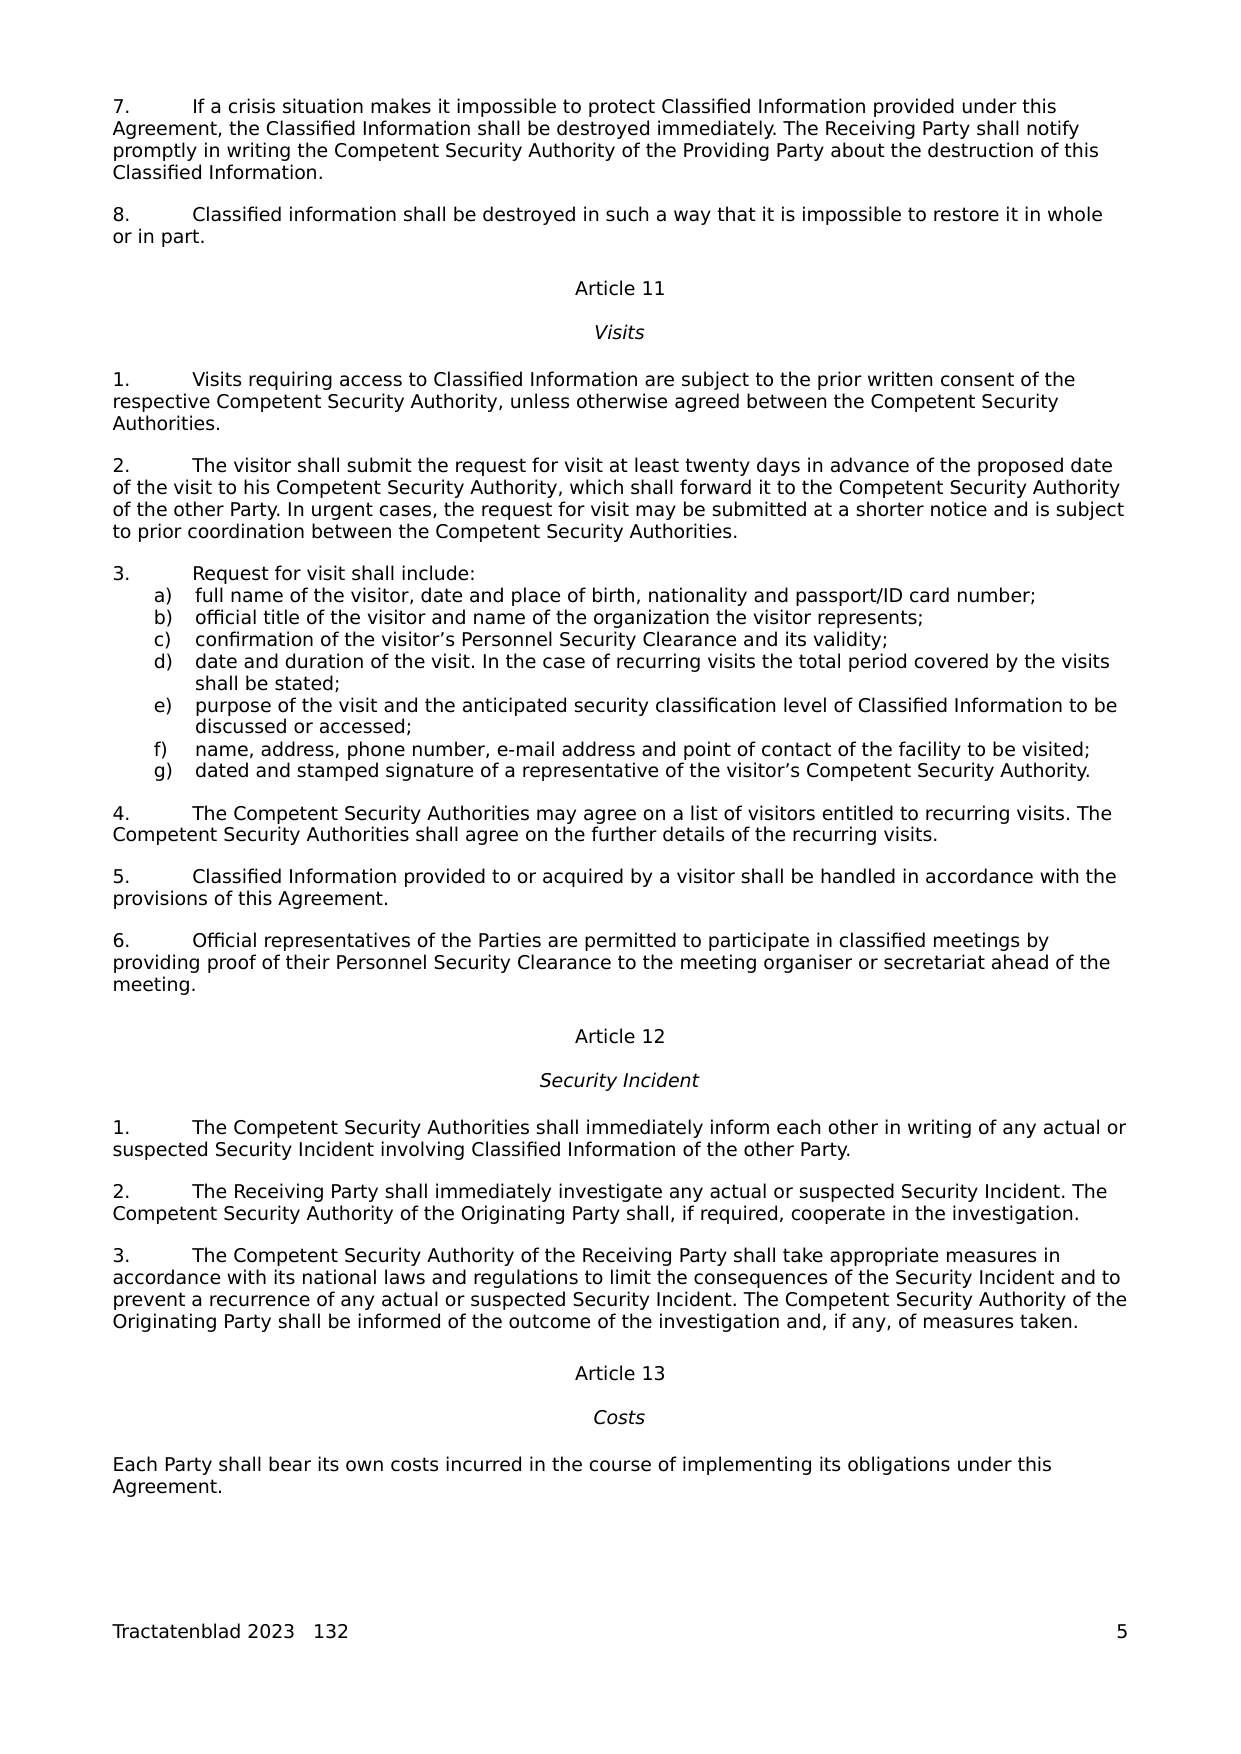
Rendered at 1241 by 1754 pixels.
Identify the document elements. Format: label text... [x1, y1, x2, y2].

text 1. The Competent Security Authorities shall immediately inform each other in writing of any actual or suspected Security Incident involving Classified Information of the other Party. [112, 1117, 1128, 1161]
text e) purpose of the visit and the anticipated security classification level of Classified Information to be discussed or accessed; [153, 694, 1128, 738]
text 4. The Competent Security Authorities may agree on a list of visitors entitled to recurring visits. The Competent Security Authorities shall agree on the further details of the recurring visits. [112, 802, 1128, 846]
subtitle Article 11 Visits [112, 278, 1128, 344]
text 5. Classified Information provided to or acquired by a visitor shall be handled in accordance with the provisions of this Agreement. [112, 866, 1128, 910]
subtitle Article 12 Security Incident [112, 1026, 1128, 1092]
text 7. If a crisis situation makes it impossible to protect Classified Information provided under this Agreement, the Classified Information shall be destroyed immediately. The Receiving Party shall notify promptly in writing the Competent Security Authority of the Providing Party about the destruction of this Classified Information. [112, 96, 1128, 184]
text 2. The Receiving Party shall immediately investigate any actual or suspected Security Incident. The Competent Security Authority of the Originating Party shall, if required, cooperate in the investigation. [112, 1181, 1128, 1225]
text c) confirmation of the visitor’s Personnel Security Clearance and its validity; [153, 628, 1128, 651]
text g) dated and stamped signature of a representative of the visitor’s Competent Security Authority. [153, 760, 1128, 782]
text d) date and duration of the visit. In the case of recurring visits the total period covered by the visits shall be stated; [153, 651, 1128, 694]
text 3. Request for visit shall include: [112, 563, 1128, 584]
text a) full name of the visitor, date and place of birth, nationality and passport/ID card number; [153, 584, 1128, 607]
text 3. The Competent Security Authority of the Receiving Party shall take appropriate measures in accordance with its national laws and regulations to limit the consequences of the Security Incident and to prevent a recurrence of any actual or suspected Security Incident. The Competent Security Authority of the Originating Party shall be informed of the outcome of the investigation and, if any, of measures taken. [112, 1245, 1128, 1333]
subtitle Article 13 Costs [112, 1363, 1128, 1429]
text 1. Visits requiring access to Classified Information are subject to the prior written consent of the respective Competent Security Authority, unless otherwise agreed between the Competent Security Authorities. [112, 369, 1128, 435]
text 2. The visitor shall submit the request for visit at least twenty days in advance of the proposed date of the visit to his Competent Security Authority, which shall forward it to the Competent Security Authority of the other Party. In urgent cases, the request for visit may be submitted at a shorter notice and is subject to prior coordination between the Competent Security Authorities. [112, 455, 1128, 543]
text b) official title of the visitor and name of the organization the visitor represents; [153, 607, 1128, 628]
text 8. Classified information shall be destroyed in such a way that it is impossible to restore it in whole or in part. [112, 204, 1128, 248]
text Each Party shall bear its own costs incurred in the course of implementing its obligations under this Agreement. [112, 1454, 1128, 1498]
text 6. Official representatives of the Parties are permitted to participate in classified meetings by providing proof of their Personnel Security Clearance to the meeting organiser or secretariat ahead of the meeting. [112, 930, 1128, 996]
text f) name, address, phone number, e-mail address and point of contact of the facility to be visited; [153, 738, 1128, 760]
